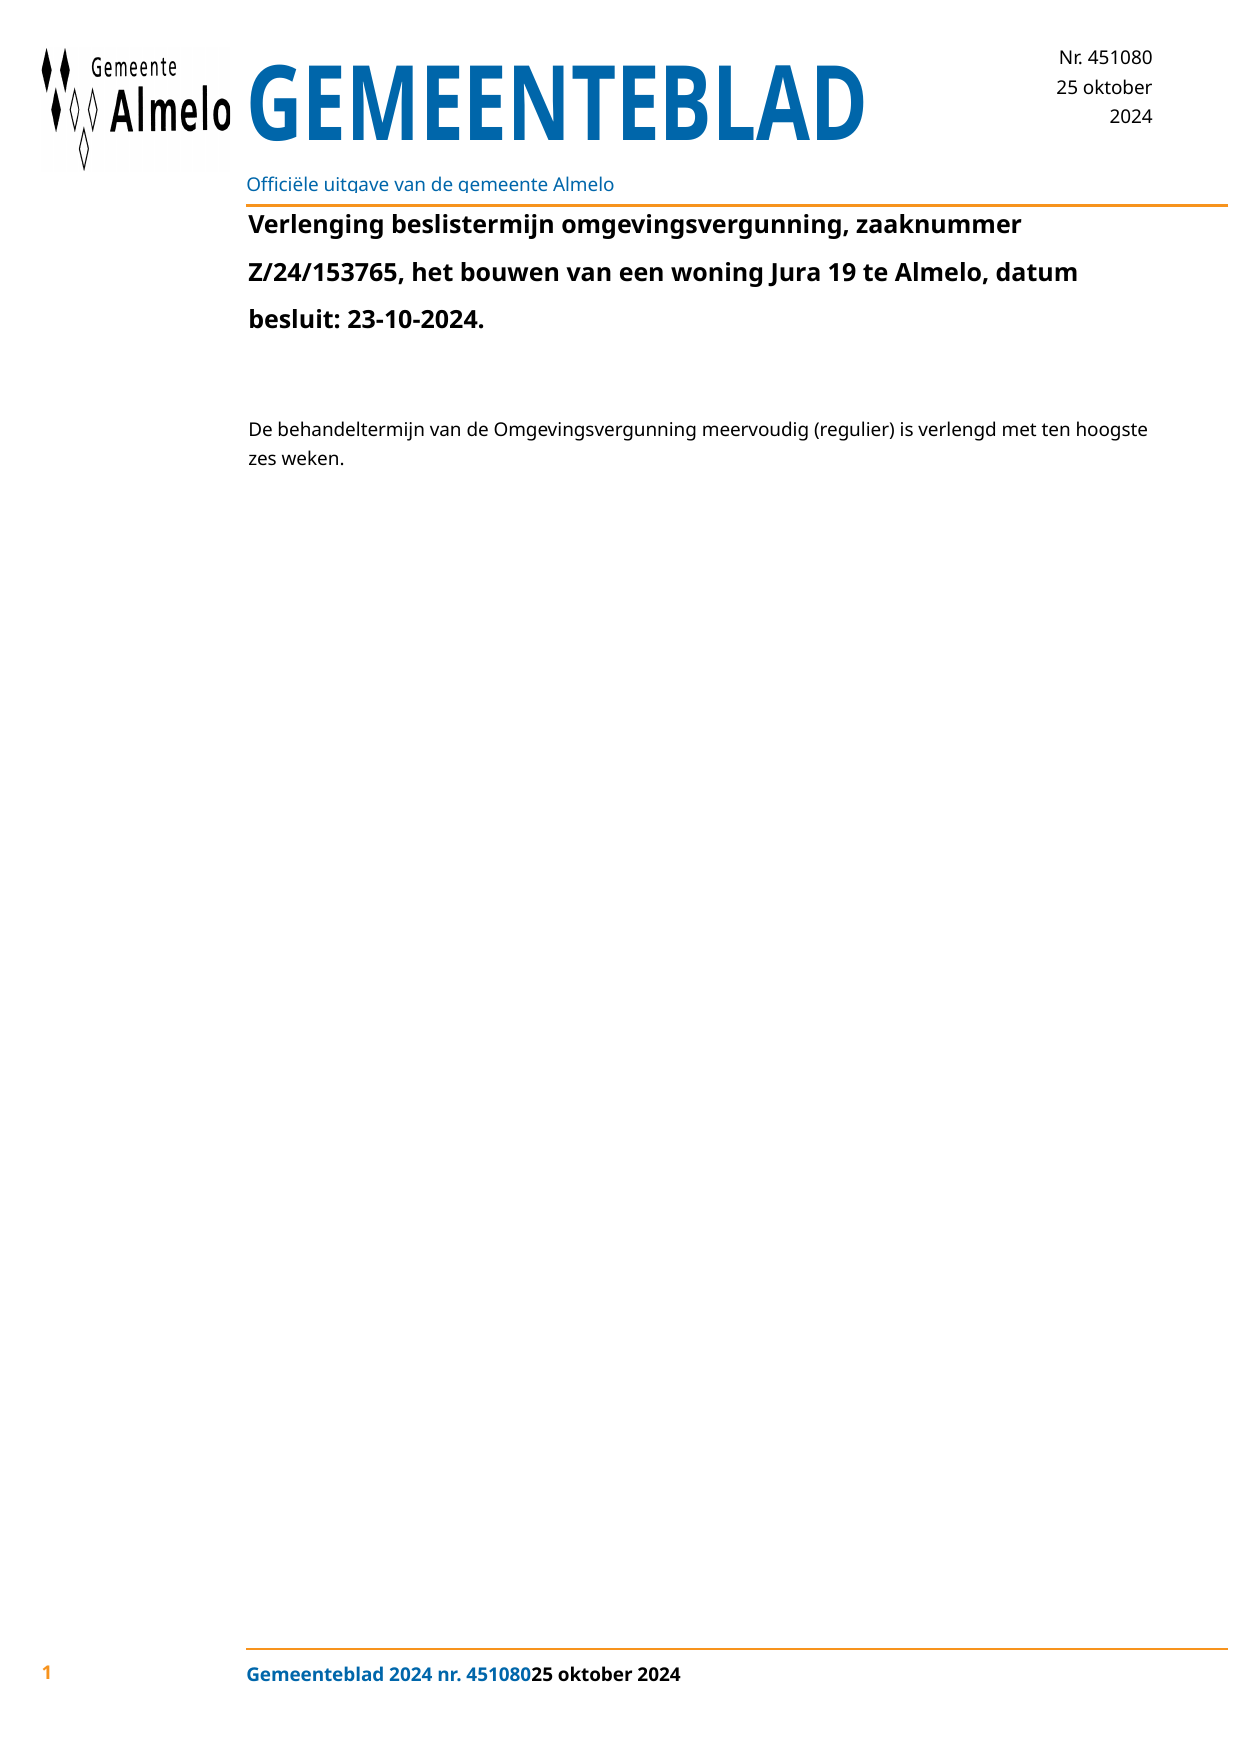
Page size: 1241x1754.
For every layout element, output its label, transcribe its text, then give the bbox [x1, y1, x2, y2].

picture [41, 47, 231, 172]
text De behandeltermijn van de Omgevingsvergunning meervoudig (regulier) is verlengd met ten hoogste zes weken. [248, 416, 1152, 471]
text Verlenging beslistermijn omgevingsvergunning, zaaknummer Z/24/153765, het bouwen van een woning Jura 19 te Almelo, datum besluit: 23-10-2024. [248, 207, 1152, 336]
